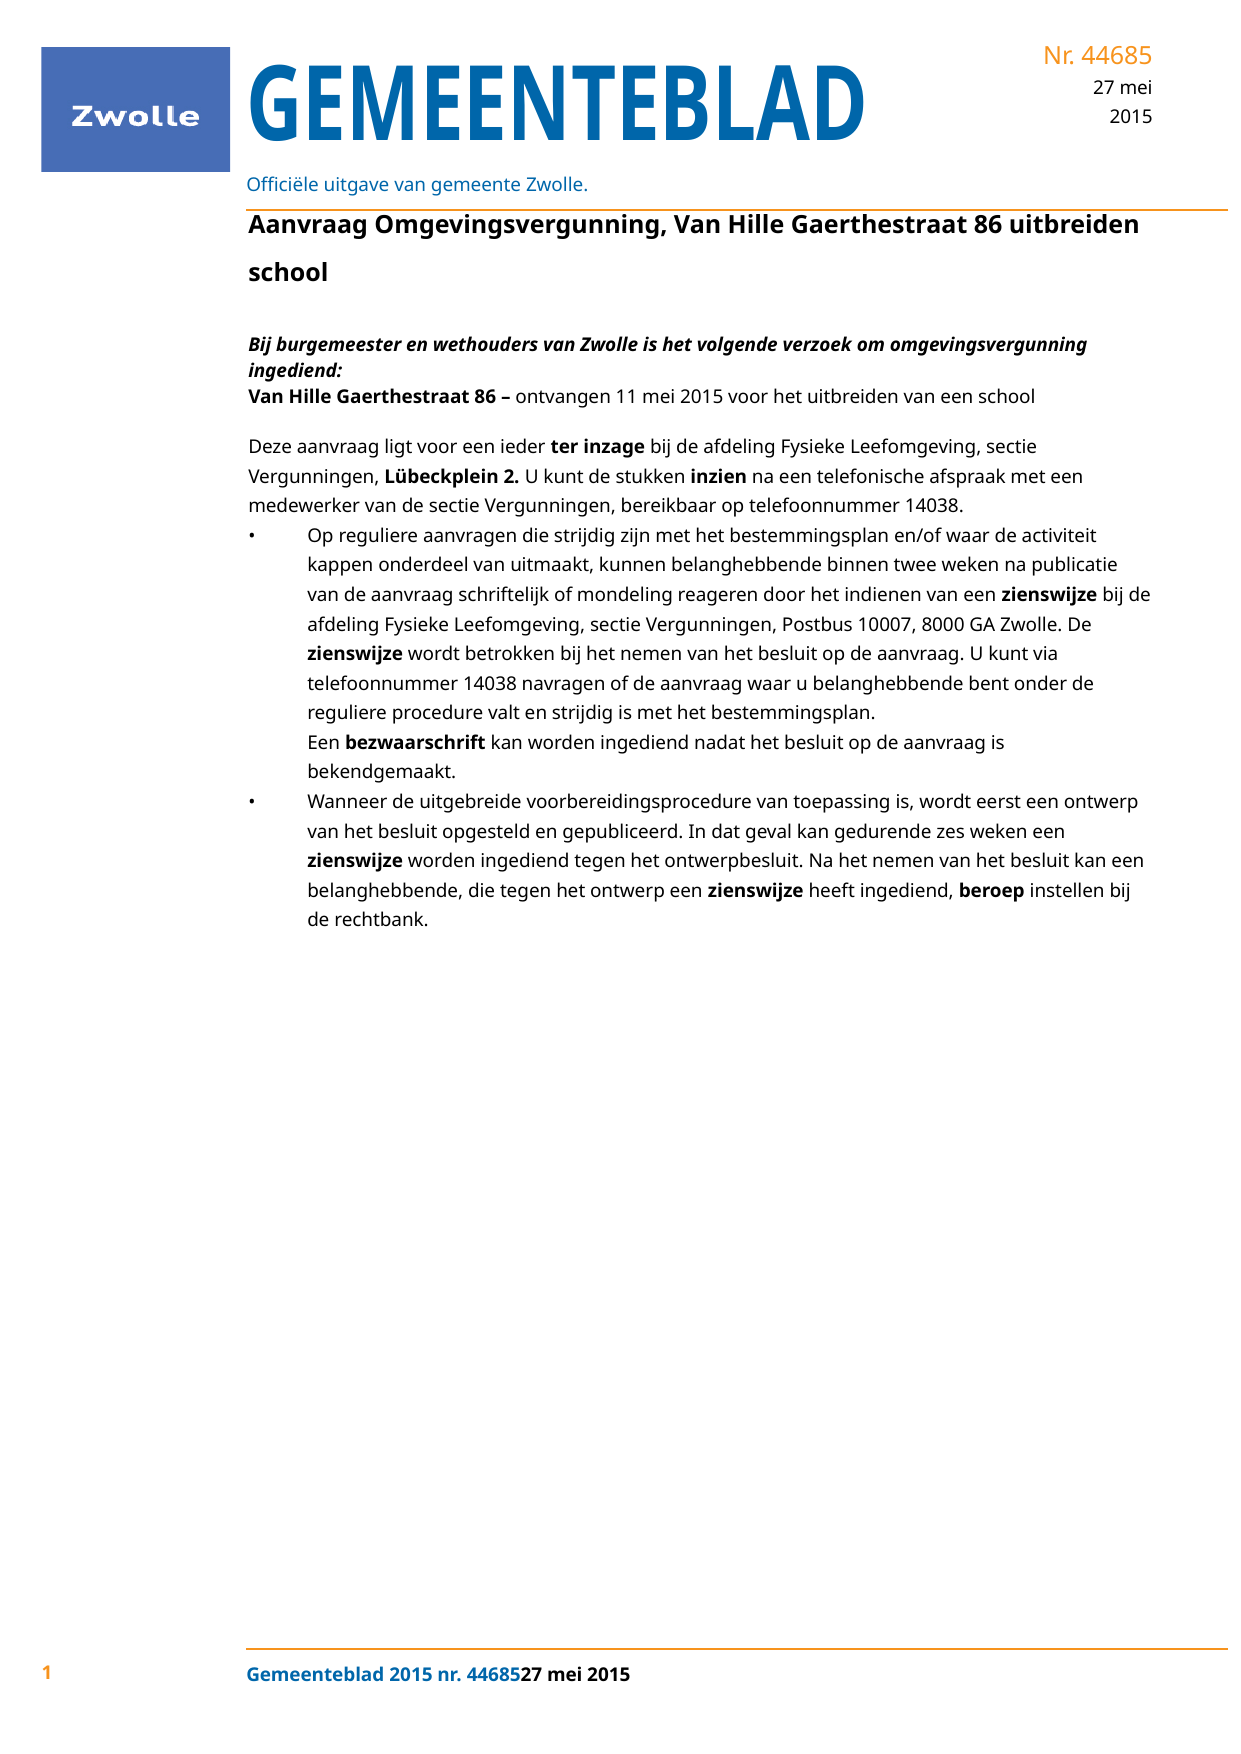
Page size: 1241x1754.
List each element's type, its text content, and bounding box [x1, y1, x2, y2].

text Aanvraag Omgevingsvergunning, Van Hille Gaerthestraat 86 uitbreiden school [248, 211, 1152, 288]
list Een bezwaarschrift kan worden ingediend nadat het besluit op de aanvraag is bekendgemaakt. [248, 729, 1152, 784]
picture [41, 47, 231, 172]
list Wanneer de uitgebreide voorbereidingsprocedure van toepassing is, wordt eerst een ontwerp van het besluit opgesteld en gepubliceerd. In dat geval kan gedurende zes weken een zienswijze worden ingediend tegen het ontwerpbesluit. Na het nemen van het besluit kan een belanghebbende, die tegen het ontwerp een zienswijze heeft ingediend, beroep instellen bij de rechtbank. [248, 788, 1152, 932]
text Deze aanvraag ligt voor een ieder ter inzage bij de afdeling Fysieke Leefomgeving, sectie Vergunningen, Lübeckplein 2. U kunt de stukken inzien na een telefonische afspraak met een medewerker van de sectie Vergunningen, bereikbaar op telefoonnummer 14038. [248, 433, 1152, 518]
text Bij burgemeester en wethouders van Zwolle is het volgende verzoek om omgevingsvergunning ingediend: [248, 331, 1152, 383]
text Van Hille Gaerthestraat 86 – ontvangen 11 mei 2015 voor het uitbreiden van een school [248, 383, 1152, 409]
list Op reguliere aanvragen die strijdig zijn met het bestemmingsplan en/of waar de activiteit kappen onderdeel van uitmaakt, kunnen belanghebbende binnen twee weken na publicatie van de aanvraag schriftelijk of mondeling reageren door het indienen van een zienswijze bij de afdeling Fysieke Leefomgeving, sectie Vergunningen, Postbus 10007, 8000 GA Zwolle. De zienswijze wordt betrokken bij het nemen van het besluit op de aanvraag. U kunt via telefoonnummer 14038 navragen of de aanvraag waar u belanghebbende bent onder de reguliere procedure valt en strijdig is met het bestemmingsplan. [248, 522, 1152, 725]
